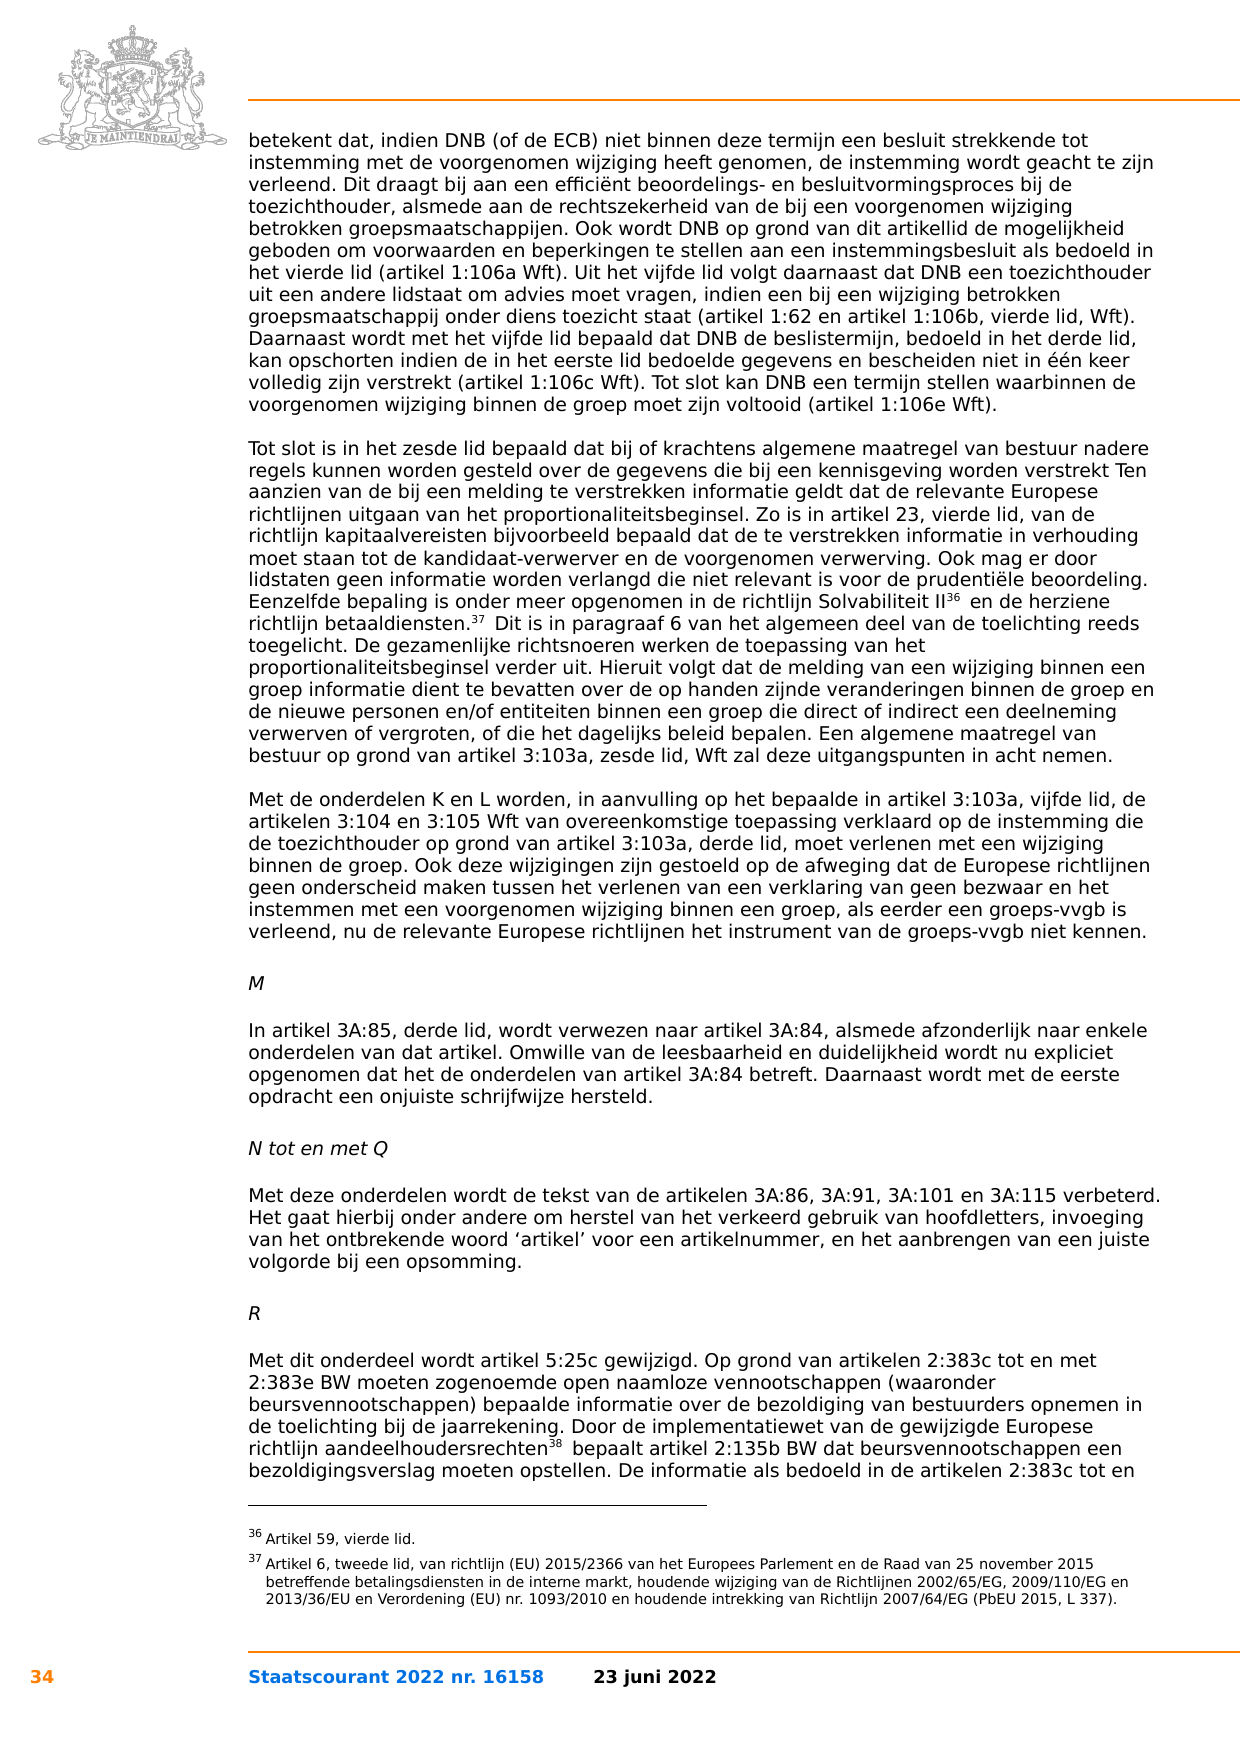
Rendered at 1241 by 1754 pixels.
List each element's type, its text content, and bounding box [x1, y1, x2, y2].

subtitle R [248, 1303, 1163, 1325]
text Met dit onderdeel wordt artikel 5:25c gewijzigd. Op grond van artikelen 2:383c tot en met 2:383e BW moeten zogenoemde open naamloze vennootschappen (waaronder beursvennootschappen) bepaalde informatie over de bezoldiging van bestuurders opnemen in de toelichting bij de jaarrekening. Door de implementatiewet van de gewijzigde Europese richtlijn aandeelhoudersrechten bepaalt artikel 2:135b BW dat beursvennootschappen een bezoldigingsverslag moeten opstellen. De informatie als bedoeld in de artikelen 2:383c tot en [248, 1350, 1163, 1482]
subtitle M [248, 973, 1163, 995]
text Met de onderdelen K en L worden, in aanvulling op het bepaalde in artikel 3:103a, vijfde lid, de artikelen 3:104 en 3:105 Wft van overeenkomstige toepassing verklaard op de instemming die de toezichthouder op grond van artikel 3:103a, derde lid, moet verlenen met een wijziging binnen de groep. Ook deze wijzigingen zijn gestoeld op de afweging dat de Europese richtlijnen geen onderscheid maken tussen het verlenen van een verklaring van geen bezwaar en het instemmen met een voorgenomen wijziging binnen een groep, als eerder een groeps-vvgb is verleend, nu de relevante Europese richtlijnen het instrument van de groeps-vvgb niet kennen. [248, 789, 1163, 943]
text In artikel 3A:85, derde lid, wordt verwezen naar artikel 3A:84, alsmede afzonderlijk naar enkele onderdelen van dat artikel. Omwille van de leesbaarheid en duidelijkheid wordt nu expliciet opgenomen dat het de onderdelen van artikel 3A:84 betreft. Daarnaast wordt met de eerste opdracht een onjuiste schrijfwijze hersteld. [248, 1020, 1163, 1108]
text Tot slot is in het zesde lid bepaald dat bij of krachtens algemene maatregel van bestuur nadere regels kunnen worden gesteld over de gegevens die bij een kennisgeving worden verstrekt Ten aanzien van de bij een melding te verstrekken informatie geldt dat de relevante Europese richtlijnen uitgaan van het proportionaliteitsbeginsel. Zo is in artikel 23, vierde lid, van de richtlijn kapitaalvereisten bijvoorbeeld bepaald dat de te verstrekken informatie in verhouding moet staan tot de kandidaat-verwerver en de voorgenomen verwerving. Ook mag er door lidstaten geen informatie worden verlangd die niet relevant is voor de prudentiële beoordeling. Eenzelfde bepaling is onder meer opgenomen in de richtlijn Solvabiliteit II en de herziene richtlijn betaaldiensten. Dit is in paragraaf 6 van het algemeen deel van de toelichting reeds toegelicht. De gezamenlijke richtsnoeren werken de toepassing van het proportionaliteitsbeginsel verder uit. Hieruit volgt dat de melding van een wijziging binnen een groep informatie dient te bevatten over de op handen zijnde veranderingen binnen de groep en de nieuwe personen en/of entiteiten binnen een groep die direct of indirect een deelneming verwerven of vergroten, of die het dagelijks beleid bepalen. Een algemene maatregel van bestuur op grond van artikel 3:103a, zesde lid, Wft zal deze uitgangspunten in acht nemen. [248, 437, 1163, 767]
text betekent dat, indien DNB (of de ECB) niet binnen deze termijn een besluit strekkende tot instemming met de voorgenomen wijziging heeft genomen, de instemming wordt geacht te zijn verleend. Dit draagt bij aan een efficiënt beoordelings- en besluitvormingsproces bij de toezichthouder, alsmede aan de rechtszekerheid van de bij een voorgenomen wijziging betrokken groepsmaatschappijen. Ook wordt DNB op grond van dit artikellid de mogelijkheid geboden om voorwaarden en beperkingen te stellen aan een instemmingsbesluit als bedoeld in het vierde lid (artikel 1:106a Wft). Uit het vijfde lid volgt daarnaast dat DNB een toezichthouder uit een andere lidstaat om advies moet vragen, indien een bij een wijziging betrokken groepsmaatschappij onder diens toezicht staat (artikel 1:62 en artikel 1:106b, vierde lid, Wft). Daarnaast wordt met het vijfde lid bepaald dat DNB de beslistermijn, bedoeld in het derde lid, kan opschorten indien de in het eerste lid bedoelde gegevens en bescheiden niet in één keer volledig zijn verstrekt (artikel 1:106c Wft). Tot slot kan DNB een termijn stellen waarbinnen de voorgenomen wijziging binnen de groep moet zijn voltooid (artikel 1:106e Wft). [248, 130, 1163, 416]
text Met deze onderdelen wordt de tekst van de artikelen 3A:86, 3A:91, 3A:101 en 3A:115 verbeterd. Het gaat hierbij onder andere om herstel van het verkeerd gebruik van hoofdletters, invoeging van het ontbrekende woord ‘artikel’ voor een artikelnummer, en het aanbrengen van een juiste volgorde bij een opsomming. [248, 1185, 1163, 1273]
text Artikel 59, vierde lid. [248, 1527, 1163, 1549]
subtitle N tot en met Q [248, 1138, 1163, 1160]
picture [38, 25, 227, 150]
text Artikel 6, tweede lid, van richtlijn (EU) 2015/2366 van het Europees Parlement en de Raad van 25 november 2015 betreffende betalingsdiensten in de interne markt, houdende wijziging van de Richtlijnen 2002/65/EG, 2009/110/EG en 2013/36/EU en Verordening (EU) nr. 1093/2010 en houdende intrekking van Richtlijn 2007/64/EG (PbEU 2015, L 337). [248, 1552, 1163, 1608]
